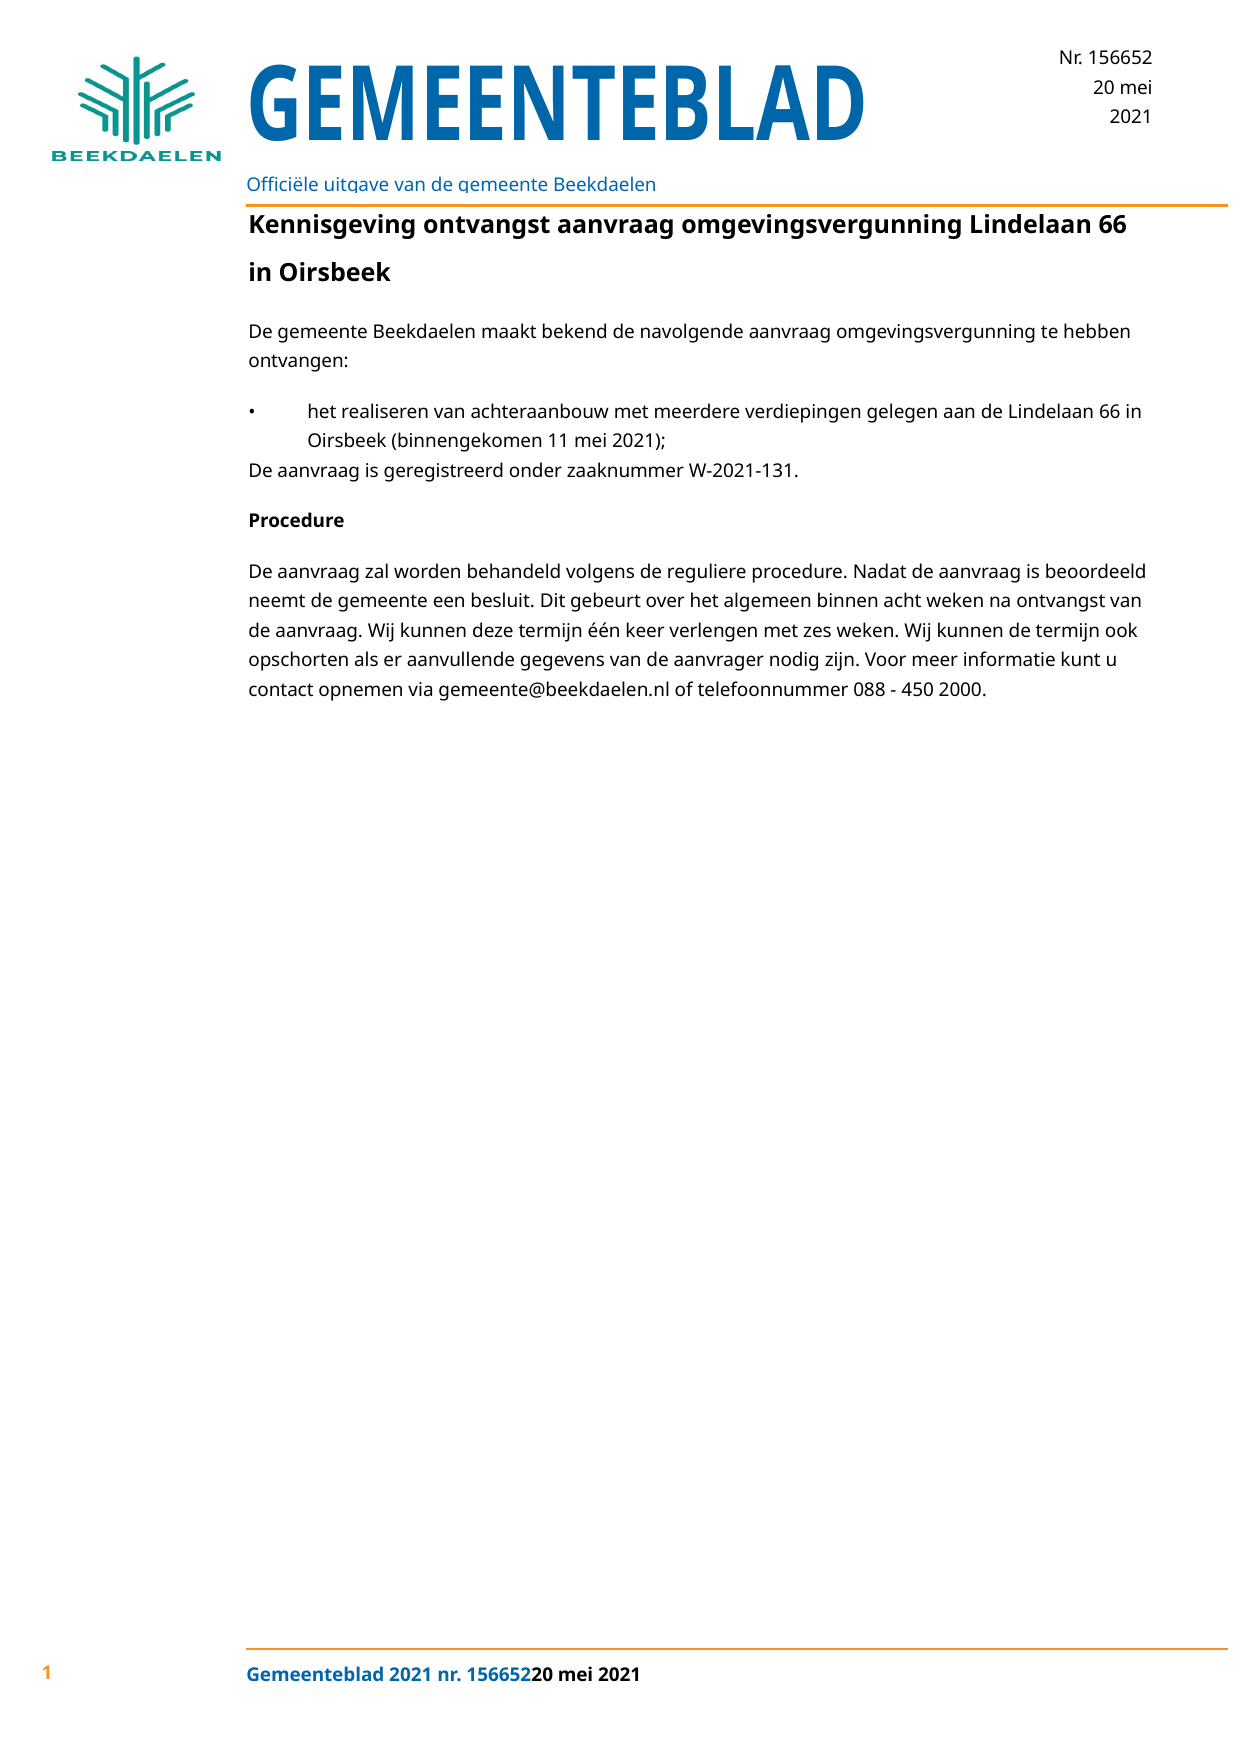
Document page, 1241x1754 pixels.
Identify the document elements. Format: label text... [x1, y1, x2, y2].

text De gemeente Beekdaelen maakt bekend de navolgende aanvraag omgevingsvergunning te hebben ontvangen: [248, 318, 1152, 373]
text De aanvraag zal worden behandeld volgens de reguliere procedure. Nadat de aanvraag is beoordeeld neemt de gemeente een besluit. Dit gebeurt over het algemeen binnen acht weken na ontvangst van de aanvraag. Wij kunnen deze termijn één keer verlengen met zes weken. Wij kunnen de termijn ook opschorten als er aanvullende gegevens van de aanvrager nodig zijn. Voor meer informatie kunt u contact opnemen via gemeente@beekdaelen.nl of telefoonnummer 088 - 450 2000. [248, 558, 1152, 702]
text De aanvraag is geregistreerd onder zaaknummer W-2021-131. [248, 457, 1152, 483]
text Kennisgeving ontvangst aanvraag omgevingsvergunning Lindelaan 66 in Oirsbeek [248, 207, 1152, 288]
list het realiseren van achteraanbouw met meerdere verdiepingen gelegen aan de Lindelaan 66 in Oirsbeek (binnengekomen 11 mei 2021); [248, 398, 1152, 453]
text Procedure [248, 507, 1152, 533]
picture [41, 47, 231, 172]
